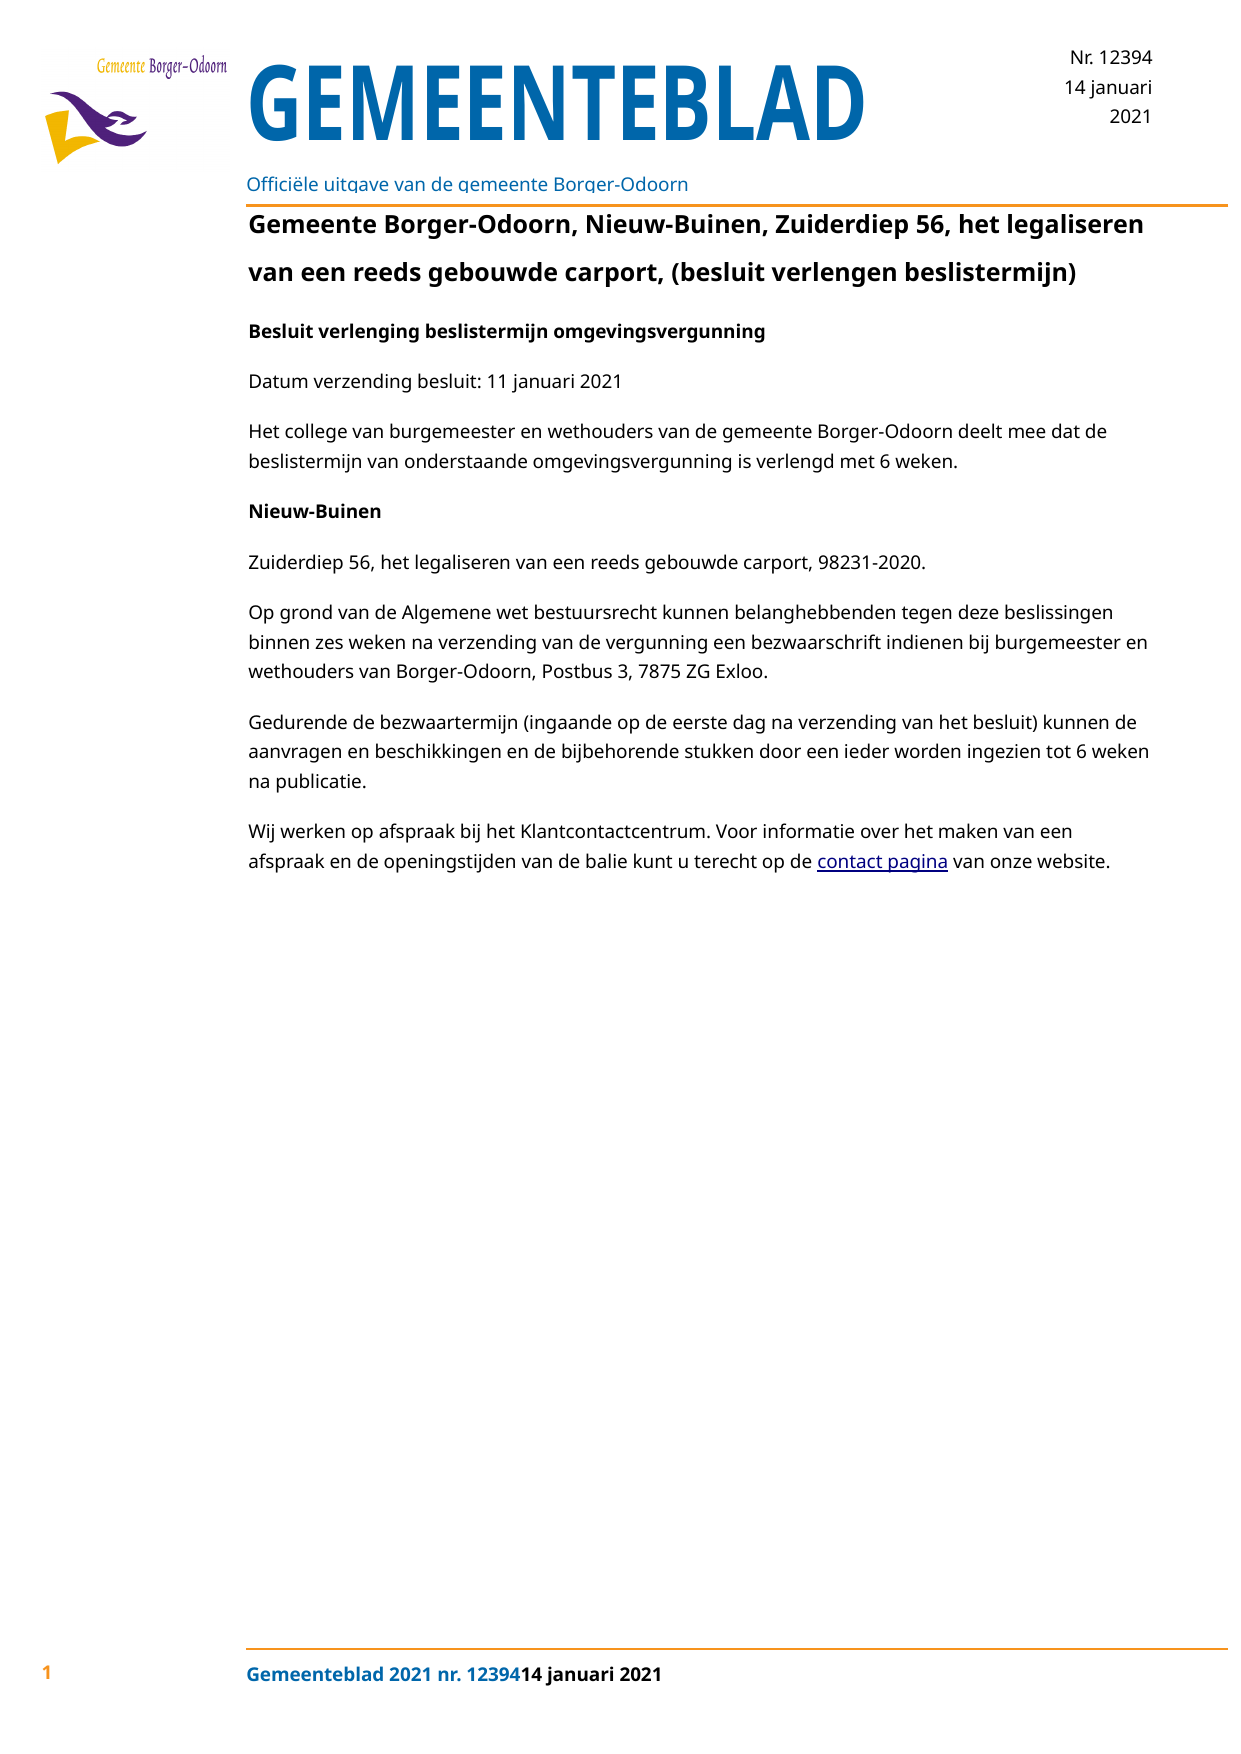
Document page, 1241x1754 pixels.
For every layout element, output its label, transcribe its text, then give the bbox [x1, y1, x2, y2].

text Het college van burgemeester en wethouders van de gemeente Borger-Odoorn deelt mee dat de beslistermijn van onderstaande omgevingsvergunning is verlengd met 6 weken. [248, 419, 1152, 474]
text Nieuw-Buinen [248, 499, 1152, 524]
text Gedurende de bezwaartermijn (ingaande op de eerste dag na verzending van het besluit) kunnen de aanvragen en beschikkingen en de bijbehorende stukken door een ieder worden ingezien tot 6 weken na publicatie. [248, 709, 1152, 794]
text Datum verzending besluit: 11 januari 2021 [248, 368, 1152, 394]
text Besluit verlenging beslistermijn omgevingsvergunning [248, 318, 1152, 344]
picture [41, 47, 231, 172]
text Zuiderdiep 56, het legaliseren van een reeds gebouwde carport, 98231-2020. [248, 549, 1152, 575]
text Gemeente Borger-Odoorn, Nieuw-Buinen, Zuiderdiep 56, het legaliseren van een reeds gebouwde carport, (besluit verlengen beslistermijn) [248, 207, 1152, 288]
text Op grond van de Algemene wet bestuursrecht kunnen belanghebbenden tegen deze beslissingen binnen zes weken na verzending van de vergunning een bezwaarschrift indienen bij burgemeester en wethouders van Borger-Odoorn, Postbus 3, 7875 ZG Exloo. [248, 599, 1152, 684]
text Wij werken op afspraak bij het Klantcontactcentrum. Voor informatie over het maken van een afspraak en de openingstijden van de balie kunt u terecht op de contact pagina van onze website. [248, 819, 1152, 874]
